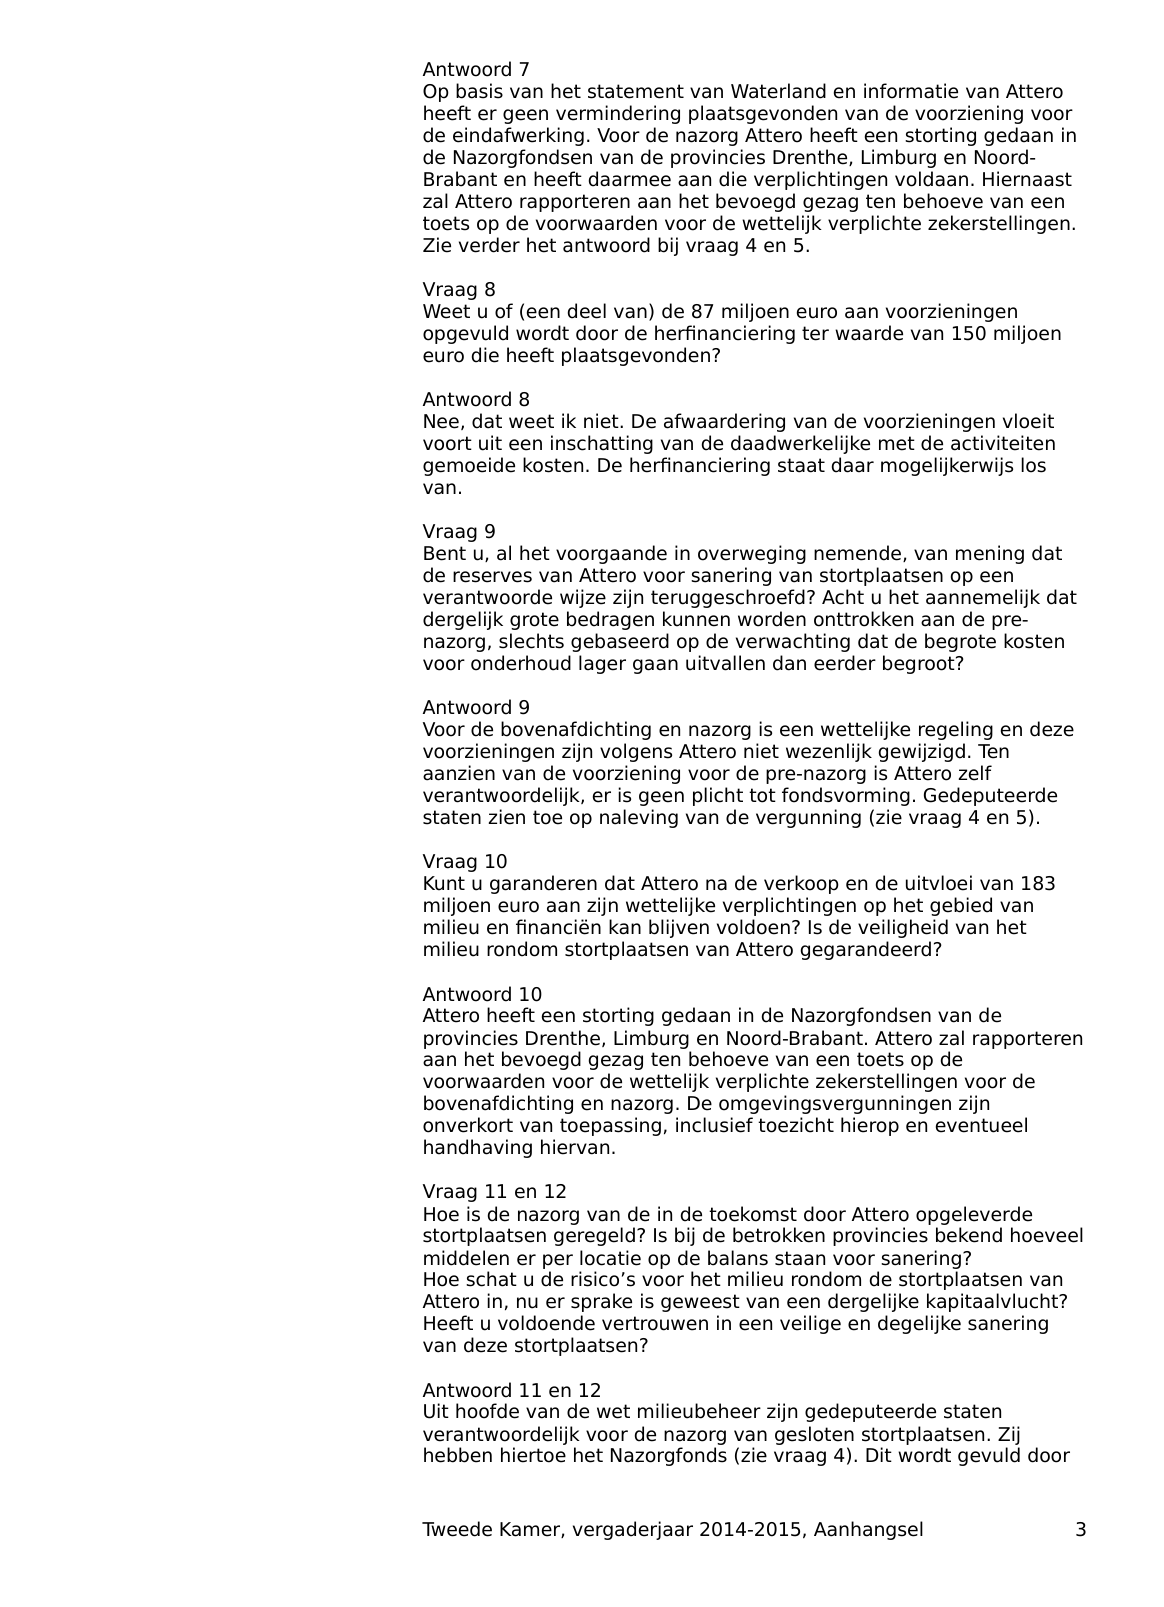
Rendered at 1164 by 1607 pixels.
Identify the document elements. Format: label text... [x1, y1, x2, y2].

text Antwoord 9 [422, 697, 1087, 719]
text Antwoord 8 [422, 389, 1087, 411]
text Vraag 10 [422, 851, 1087, 873]
text Op basis van het statement van Waterland en informatie van Attero heeft er geen vermindering plaatsgevonden van de voorziening voor de eindafwerking. Voor de nazorg Attero heeft een storting gedaan in de Nazorgfondsen van de provincies Drenthe, Limburg en Noord-Brabant en heeft daarmee aan die verplichtingen voldaan. Hiernaast zal Attero rapporteren aan het bevoegd gezag ten behoeve van een toets op de voorwaarden voor de wettelijk verplichte zekerstellingen. Zie verder het antwoord bij vraag 4 en 5. [422, 81, 1087, 257]
text Uit hoofde van de wet milieubeheer zijn gedeputeerde staten verantwoordelijk voor de nazorg van gesloten stortplaatsen. Zij hebben hiertoe het Nazorgfonds (zie vraag 4). Dit wordt gevuld door [422, 1401, 1087, 1467]
text Antwoord 10 [422, 983, 1087, 1005]
text Vraag 11 en 12 [422, 1181, 1087, 1203]
text Antwoord 11 en 12 [422, 1379, 1087, 1401]
text Hoe is de nazorg van de in de toekomst door Attero opgeleverde stortplaatsen geregeld? Is bij de betrokken provincies bekend hoeveel middelen er per locatie op de balans staan voor sanering? [422, 1203, 1087, 1269]
text Nee, dat weet ik niet. De afwaardering van de voorzieningen vloeit voort uit een inschatting van de daadwerkelijke met de activiteiten gemoeide kosten. De herfinanciering staat daar mogelijkerwijs los van. [422, 411, 1087, 499]
text Antwoord 7 [422, 59, 1087, 81]
text Vraag 8 [422, 279, 1087, 301]
text Vraag 9 [422, 521, 1087, 543]
text Bent u, al het voorgaande in overweging nemende, van mening dat de reserves van Attero voor sanering van stortplaatsen op een verantwoorde wijze zijn teruggeschroefd? Acht u het aannemelijk dat dergelijk grote bedragen kunnen worden onttrokken aan de pre-nazorg, slechts gebaseerd op de verwachting dat de begrote kosten voor onderhoud lager gaan uitvallen dan eerder begroot? [422, 543, 1087, 675]
text Kunt u garanderen dat Attero na de verkoop en de uitvloei van 183 miljoen euro aan zijn wettelijke verplichtingen op het gebied van milieu en financiën kan blijven voldoen? Is de veiligheid van het milieu rondom stortplaatsen van Attero gegarandeerd? [422, 873, 1087, 961]
text Hoe schat u de risico’s voor het milieu rondom de stortplaatsen van Attero in, nu er sprake is geweest van een dergelijke kapitaalvlucht? Heeft u voldoende vertrouwen in een veilige en degelijke sanering van deze stortplaatsen? [422, 1269, 1087, 1357]
text Voor de bovenafdichting en nazorg is een wettelijke regeling en deze voorzieningen zijn volgens Attero niet wezenlijk gewijzigd. Ten aanzien van de voorziening voor de pre-nazorg is Attero zelf verantwoordelijk, er is geen plicht tot fondsvorming. Gedeputeerde staten zien toe op naleving van de vergunning (zie vraag 4 en 5). [422, 719, 1087, 829]
text Weet u of (een deel van) de 87 miljoen euro aan voorzieningen opgevuld wordt door de herfinanciering ter waarde van 150 miljoen euro die heeft plaatsgevonden? [422, 301, 1087, 367]
text Attero heeft een storting gedaan in de Nazorgfondsen van de provincies Drenthe, Limburg en Noord-Brabant. Attero zal rapporteren aan het bevoegd gezag ten behoeve van een toets op de voorwaarden voor de wettelijk verplichte zekerstellingen voor de bovenafdichting en nazorg. De omgevingsvergunningen zijn onverkort van toepassing, inclusief toezicht hierop en eventueel handhaving hiervan. [422, 1005, 1087, 1159]
